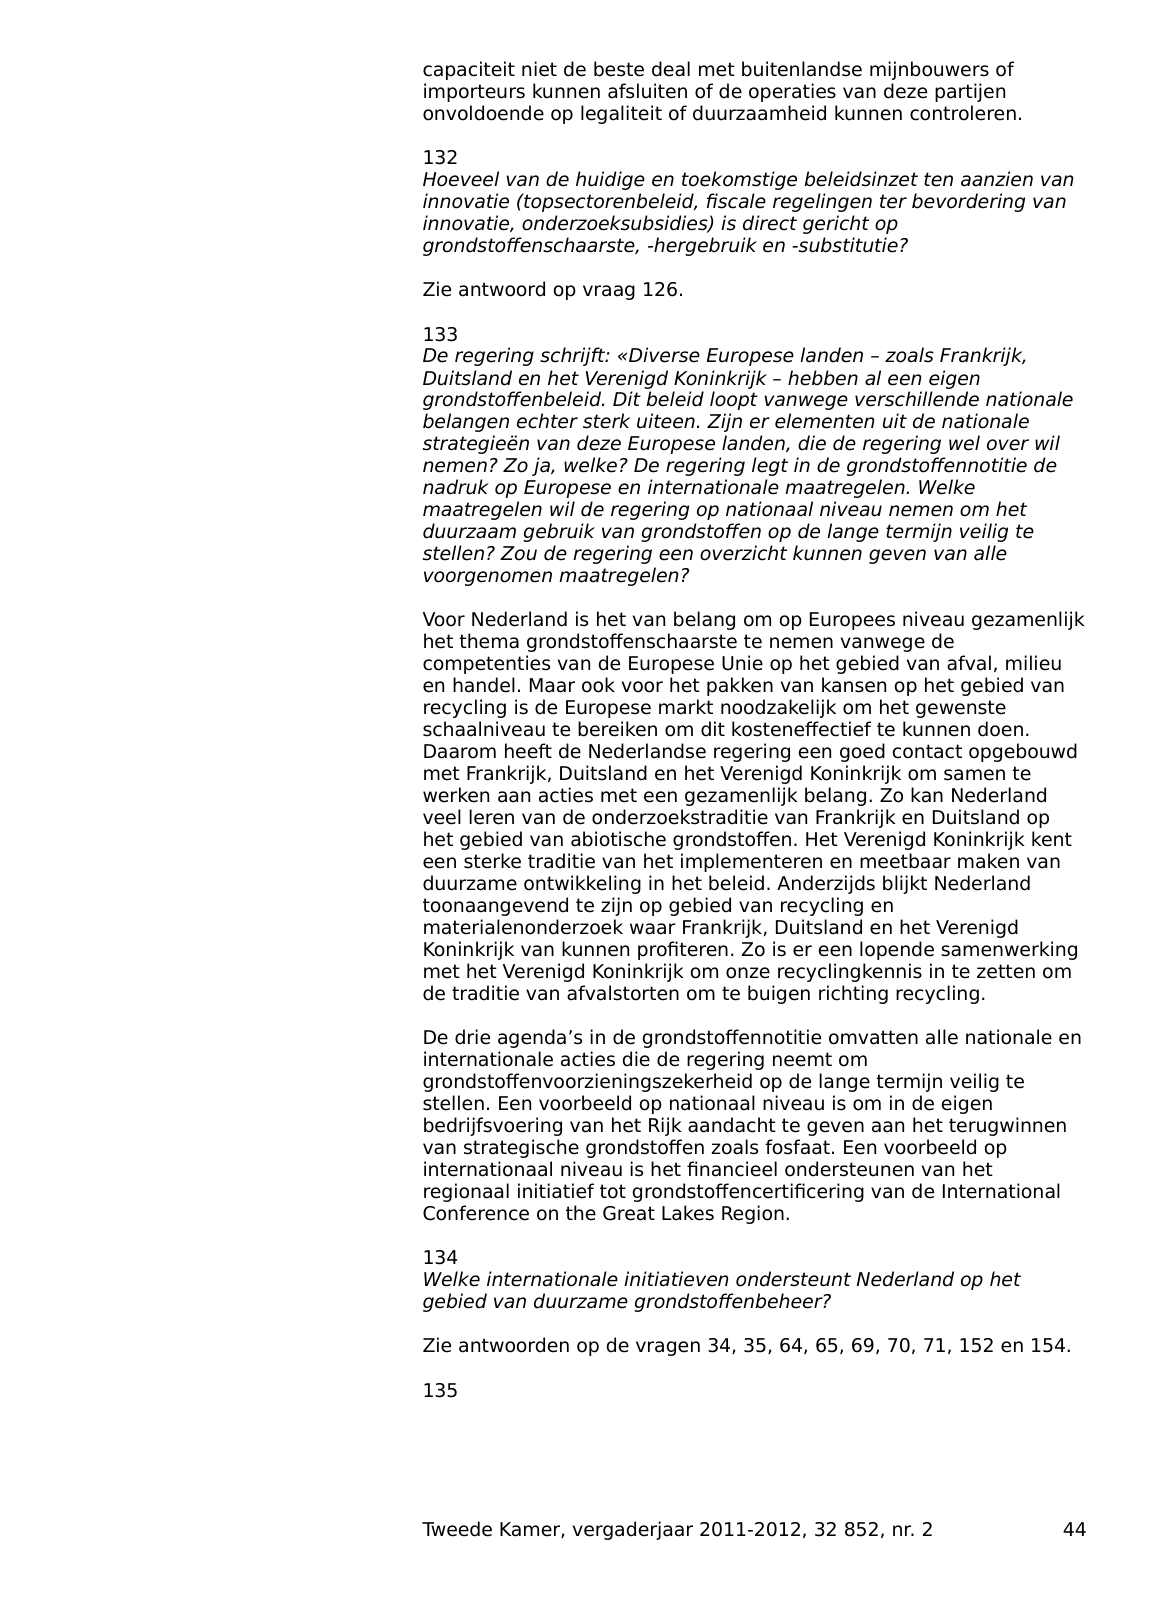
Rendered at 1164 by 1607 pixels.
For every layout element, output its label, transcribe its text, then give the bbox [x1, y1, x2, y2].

text 132 [422, 147, 1087, 169]
text Hoeveel van de huidige en toekomstige beleidsinzet ten aanzien van innovatie (topsectorenbeleid, fiscale regelingen ter bevordering van innovatie, onderzoeksubsidies) is direct gericht op grondstoffenschaarste, -hergebruik en -substitutie? [422, 169, 1087, 257]
text De regering schrijft: «Diverse Europese landen – zoals Frankrijk, Duitsland en het Verenigd Koninkrijk – hebben al een eigen grondstoffenbeleid. Dit beleid loopt vanwege verschillende nationale belangen echter sterk uiteen. Zijn er elementen uit de nationale strategieën van deze Europese landen, die de regering wel over wil nemen? Zo ja, welke? De regering legt in de grondstoffennotitie de nadruk op Europese en internationale maatregelen. Welke maatregelen wil de regering op nationaal niveau nemen om het duurzaam gebruik van grondstoffen op de lange termijn veilig te stellen? Zou de regering een overzicht kunnen geven van alle voorgenomen maatregelen? [422, 345, 1087, 587]
text 135 [422, 1379, 1087, 1401]
text capaciteit niet de beste deal met buitenlandse mijnbouwers of importeurs kunnen afsluiten of de operaties van deze partijen onvoldoende op legaliteit of duurzaamheid kunnen controleren. [422, 59, 1087, 125]
text Zie antwoord op vraag 126. [422, 279, 1087, 301]
text Welke internationale initiatieven ondersteunt Nederland op het gebied van duurzame grondstoffenbeheer? [422, 1269, 1087, 1313]
text 134 [422, 1247, 1087, 1269]
text 133 [422, 323, 1087, 345]
text Voor Nederland is het van belang om op Europees niveau gezamenlijk het thema grondstoffenschaarste te nemen vanwege de competenties van de Europese Unie op het gebied van afval, milieu en handel. Maar ook voor het pakken van kansen op het gebied van recycling is de Europese markt noodzakelijk om het gewenste schaalniveau te bereiken om dit kosteneffectief te kunnen doen. Daarom heeft de Nederlandse regering een goed contact opgebouwd met Frankrijk, Duitsland en het Verenigd Koninkrijk om samen te werken aan acties met een gezamenlijk belang. Zo kan Nederland veel leren van de onderzoekstraditie van Frankrijk en Duitsland op het gebied van abiotische grondstoffen. Het Verenigd Koninkrijk kent een sterke traditie van het implementeren en meetbaar maken van duurzame ontwikkeling in het beleid. Anderzijds blijkt Nederland toonaangevend te zijn op gebied van recycling en materialenonderzoek waar Frankrijk, Duitsland en het Verenigd Koninkrijk van kunnen profiteren. Zo is er een lopende samenwerking met het Verenigd Koninkrijk om onze recyclingkennis in te zetten om de traditie van afvalstorten om te buigen richting recycling. [422, 609, 1087, 1005]
text Zie antwoorden op de vragen 34, 35, 64, 65, 69, 70, 71, 152 en 154. [422, 1335, 1087, 1357]
text De drie agenda’s in de grondstoffennotitie omvatten alle nationale en internationale acties die de regering neemt om grondstoffenvoorzieningszekerheid op de lange termijn veilig te stellen. Een voorbeeld op nationaal niveau is om in de eigen bedrijfsvoering van het Rijk aandacht te geven aan het terugwinnen van strategische grondstoffen zoals fosfaat. Een voorbeeld op internationaal niveau is het financieel ondersteunen van het regionaal initiatief tot grondstoffencertificering van de International Conference on the Great Lakes Region. [422, 1027, 1087, 1225]
